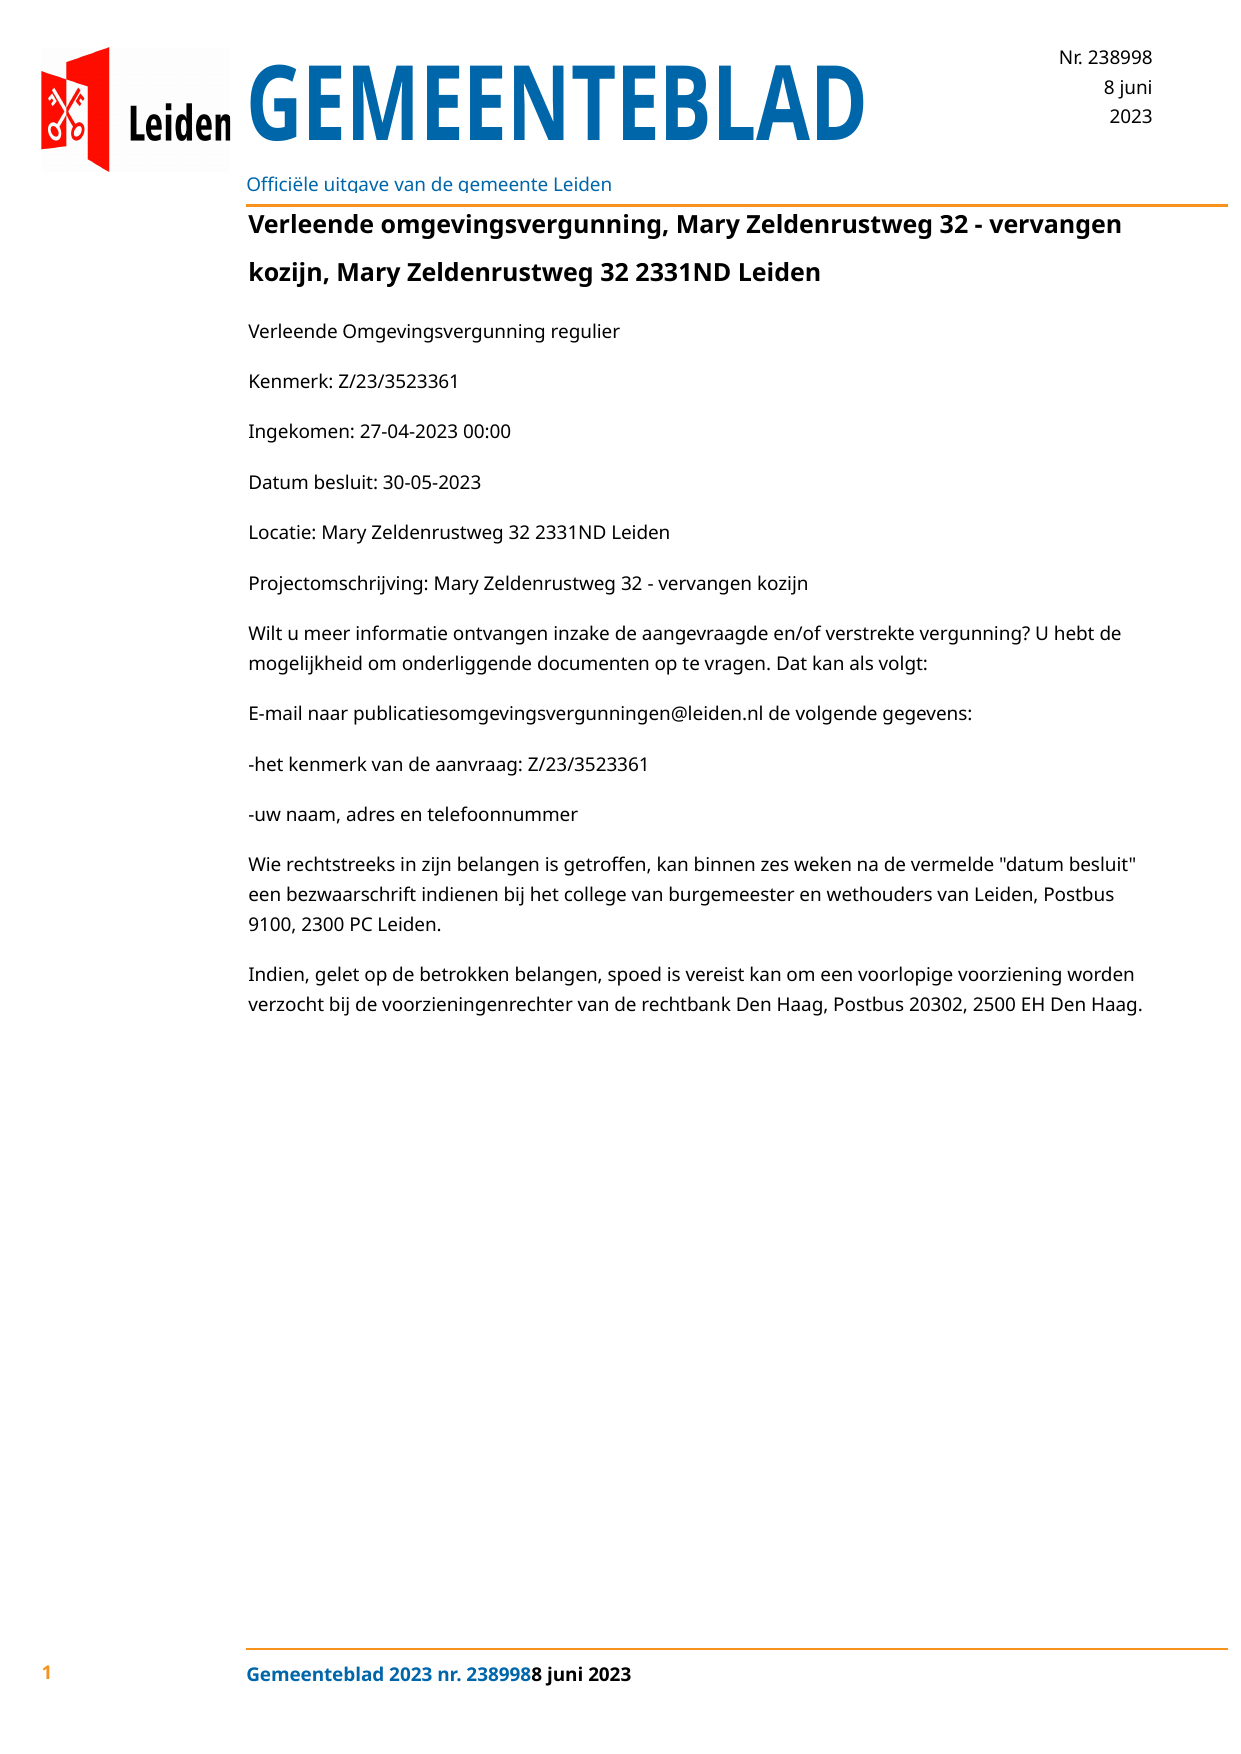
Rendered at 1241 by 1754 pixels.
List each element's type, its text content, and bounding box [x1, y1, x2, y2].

text Indien, gelet op de betrokken belangen, spoed is vereist kan om een voorlopige voorziening worden verzocht bij de voorzieningenrechter van de rechtbank Den Haag, Postbus 20302, 2500 EH Den Haag. [248, 961, 1152, 1017]
text Kenmerk: Z/23/3523361 [248, 368, 1152, 394]
text Wilt u meer informatie ontvangen inzake de aangevraagde en/of verstrekte vergunning? U hebt de mogelijkheid om onderliggende documenten op te vragen. Dat kan als volgt: [248, 620, 1152, 676]
text Datum besluit: 30-05-2023 [248, 469, 1152, 495]
text Ingekomen: 27-04-2023 00:00 [248, 419, 1152, 444]
picture [41, 47, 231, 172]
text Verleende omgevingsvergunning, Mary Zeldenrustweg 32 - vervangen kozijn, Mary Zeldenrustweg 32 2331ND Leiden [248, 207, 1152, 288]
text -uw naam, adres en telefoonnummer [248, 801, 1152, 827]
text -het kenmerk van de aanvraag: Z/23/3523361 [248, 751, 1152, 777]
text Projectomschrijving: Mary Zeldenrustweg 32 - vervangen kozijn [248, 570, 1152, 596]
text Wie rechtstreeks in zijn belangen is getroffen, kan binnen zes weken na de vermelde "datum besluit" een bezwaarschrift indienen bij het college van burgemeester en wethouders van Leiden, Postbus 9100, 2300 PC Leiden. [248, 852, 1152, 937]
text Verleende Omgevingsvergunning regulier [248, 318, 1152, 344]
text Locatie: Mary Zeldenrustweg 32 2331ND Leiden [248, 519, 1152, 545]
text E-mail naar publicatiesomgevingsvergunningen@leiden.nl de volgende gegevens: [248, 700, 1152, 726]
